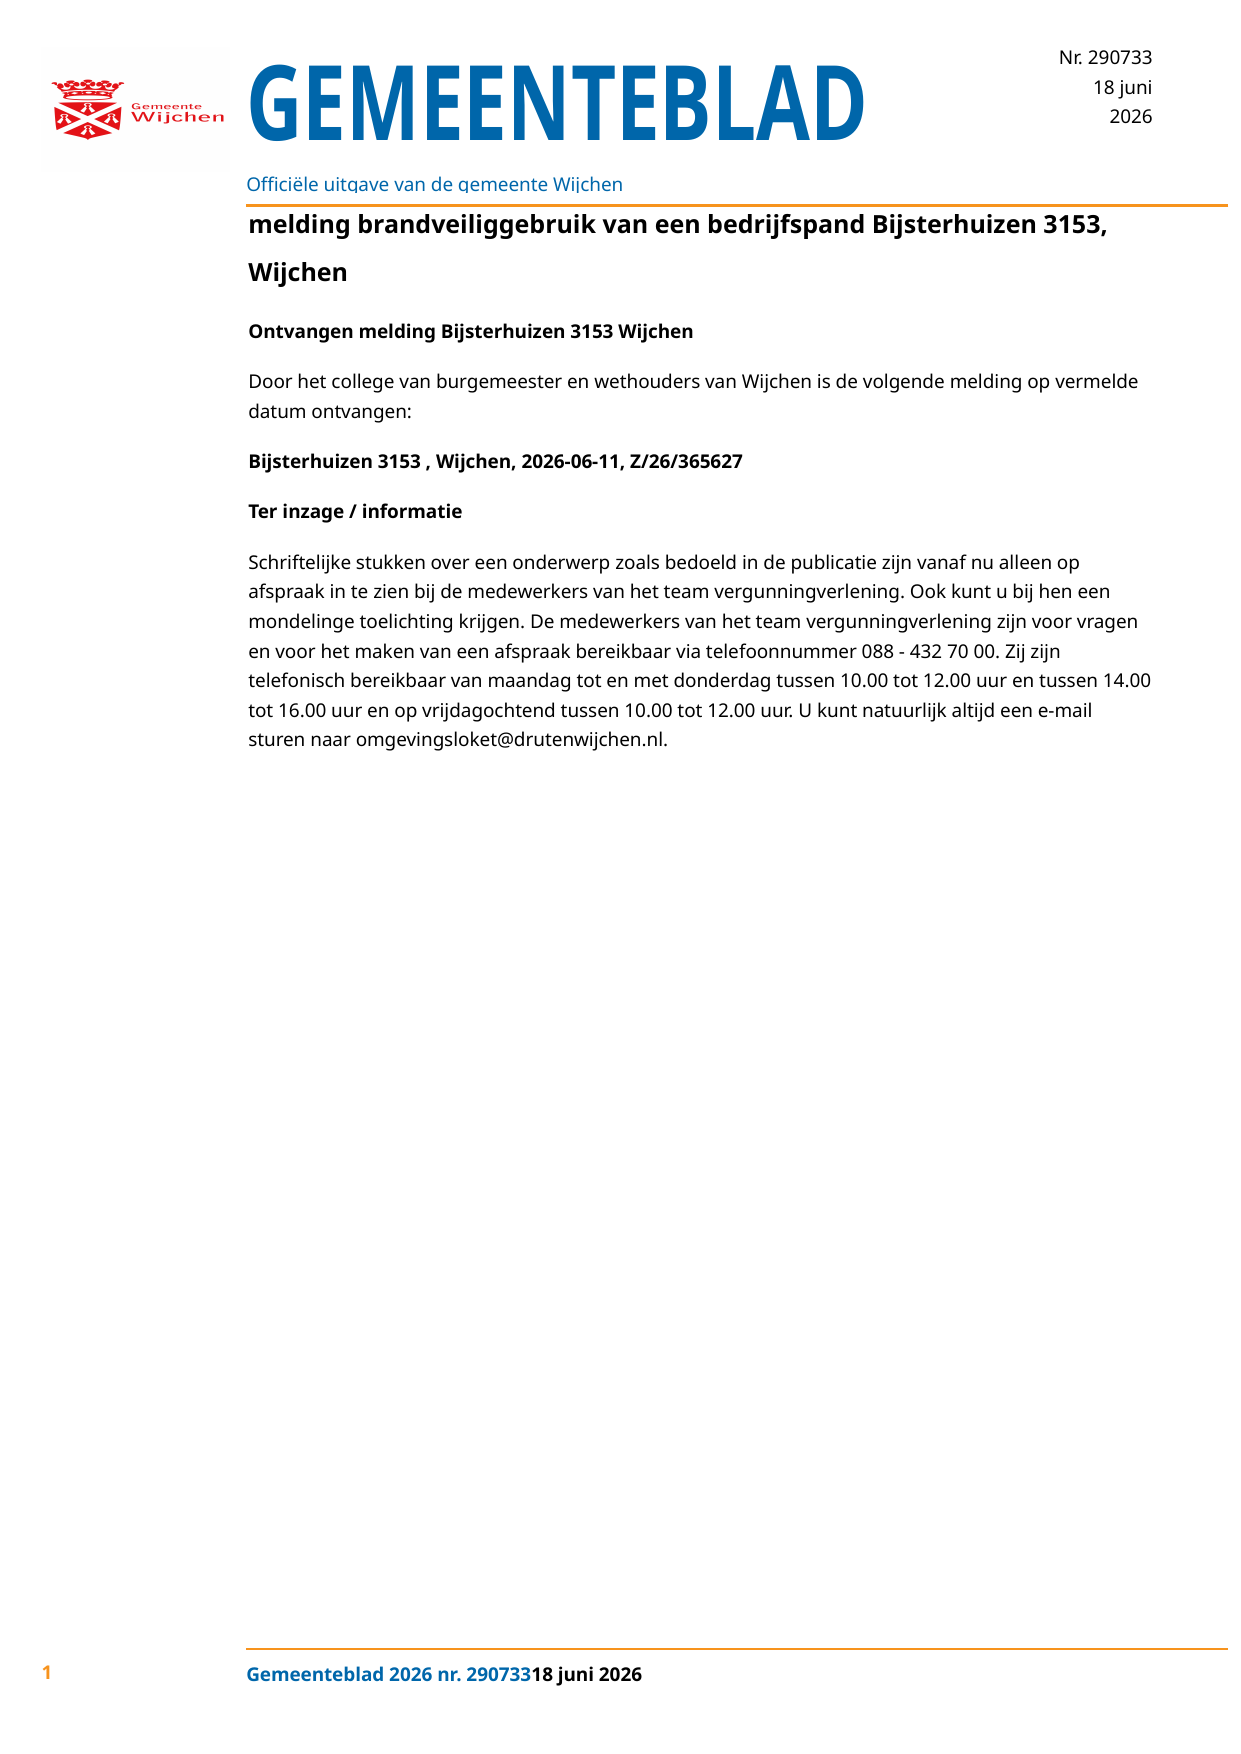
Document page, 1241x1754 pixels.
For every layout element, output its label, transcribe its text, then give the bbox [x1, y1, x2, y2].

text Ter inzage / informatie [248, 499, 1152, 524]
text Ontvangen melding Bijsterhuizen 3153 Wijchen [248, 318, 1152, 344]
text Bijsterhuizen 3153 , Wijchen, 2026-06-11, Z/26/365627 [248, 448, 1152, 474]
text Door het college van burgemeester en wethouders van Wijchen is de volgende melding op vermelde datum ontvangen: [248, 368, 1152, 424]
text Schriftelijke stukken over een onderwerp zoals bedoeld in de publicatie zijn vanaf nu alleen op afspraak in te zien bij de medewerkers van het team vergunningverlening. Ook kunt u bij hen een mondelinge toelichting krijgen. De medewerkers van het team vergunningverlening zijn voor vragen en voor het maken van een afspraak bereikbaar via telefoonnummer 088 - 432 70 00. Zij zijn telefonisch bereikbaar van maandag tot en met donderdag tussen 10.00 tot 12.00 uur en tussen 14.00 tot 16.00 uur en op vrijdagochtend tussen 10.00 tot 12.00 uur. U kunt natuurlijk altijd een e-mail sturen naar omgevingsloket@drutenwijchen.nl. [248, 549, 1152, 752]
picture [41, 47, 231, 172]
text melding brandveiliggebruik van een bedrijfspand Bijsterhuizen 3153, Wijchen [248, 207, 1152, 288]
